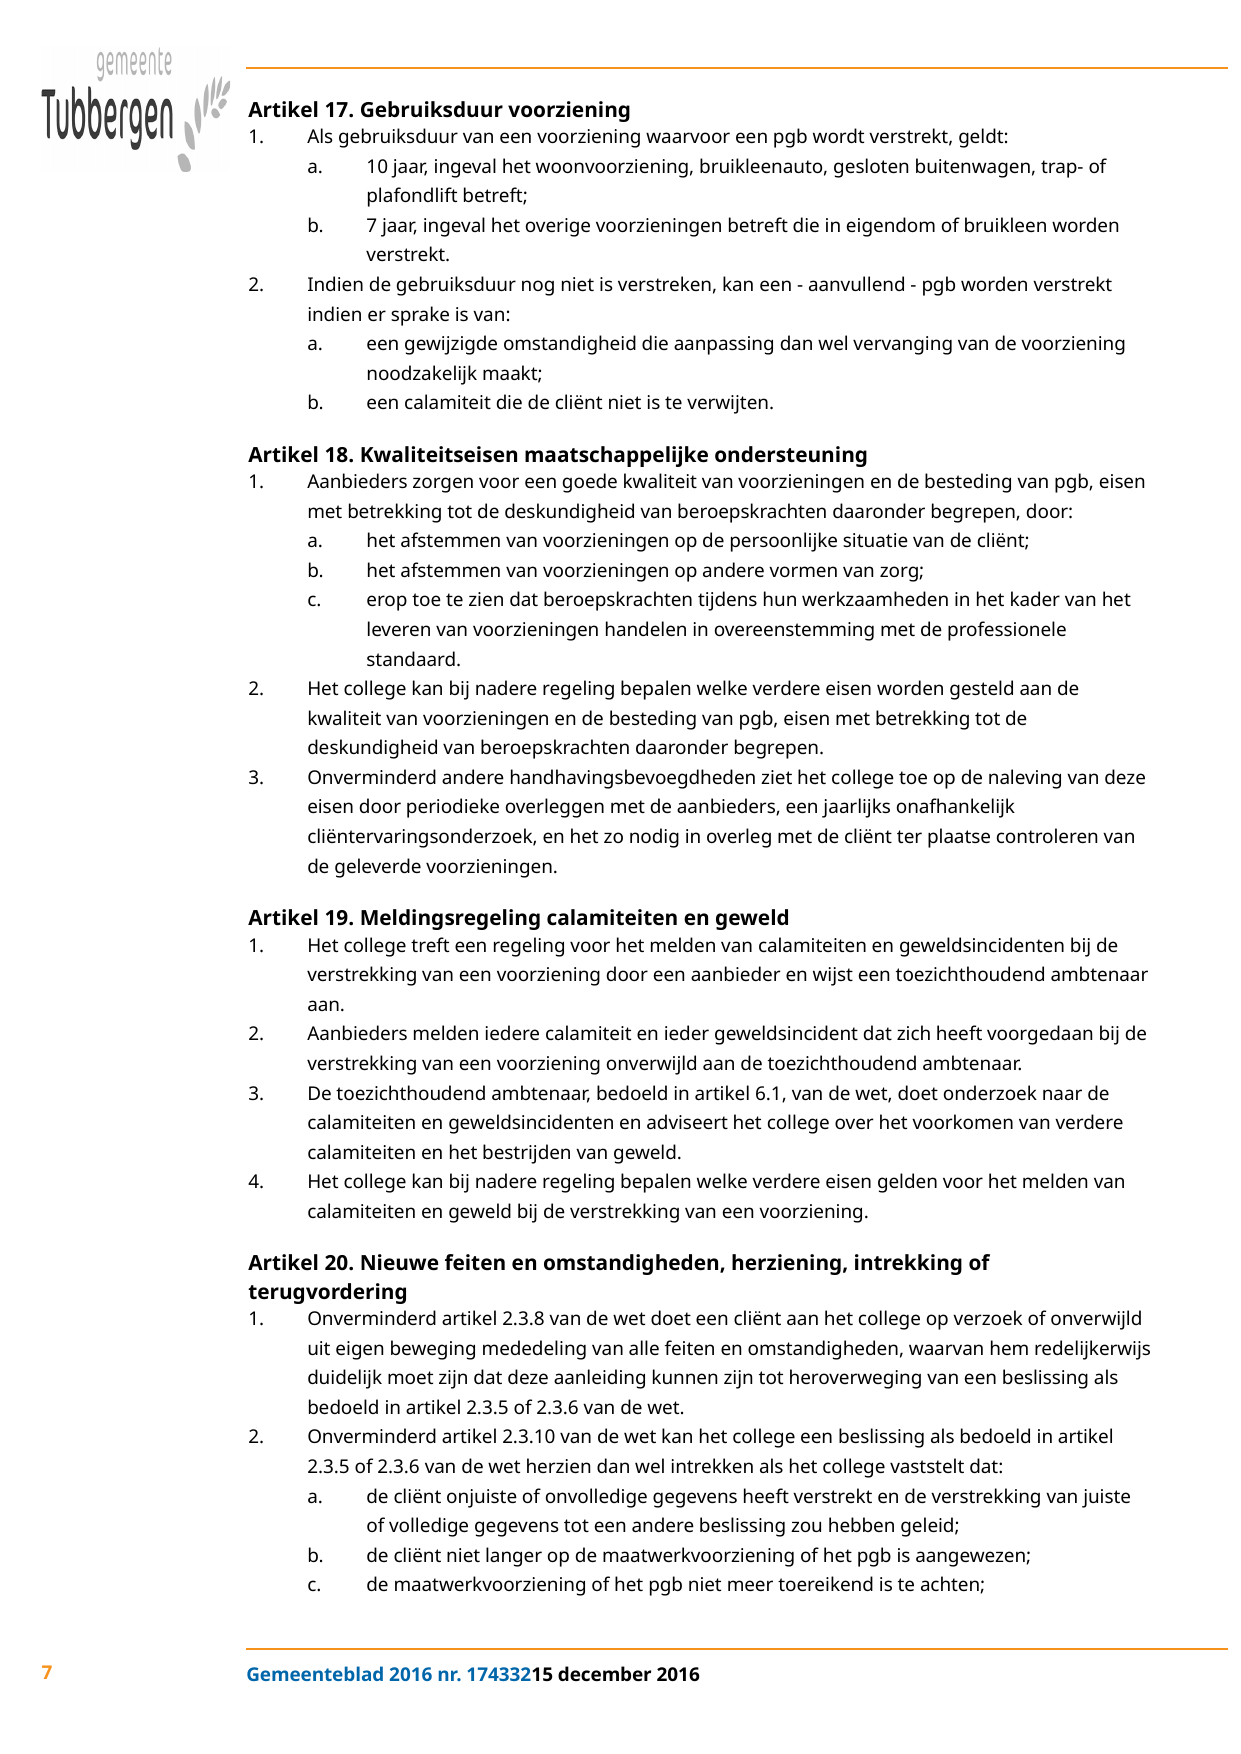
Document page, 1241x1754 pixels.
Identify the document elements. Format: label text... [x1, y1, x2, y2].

list Indien de gebruiksduur nog niet is verstreken, kan een - aanvullend - pgb worden verstrekt indien er sprake is van: [248, 271, 1152, 326]
list de cliënt onjuiste of onvolledige gegevens heeft verstrekt en de verstrekking van juiste of volledige gegevens tot een andere beslissing zou hebben geleid; [307, 1483, 1152, 1538]
text Artikel 19. Meldingsregeling calamiteiten en geweld [248, 903, 1152, 932]
list Aanbieders melden iedere calamiteit en ieder geweldsincident dat zich heeft voorgedaan bij de verstrekking van een voorziening onverwijld aan de toezichthoudend ambtenaar. [248, 1021, 1152, 1076]
text Artikel 17. Gebruiksduur voorziening [248, 95, 1152, 123]
list Onverminderd artikel 2.3.8 van de wet doet een cliënt aan het college op verzoek of onverwijld uit eigen beweging mededeling van alle feiten en omstandigheden, waarvan hem redelijkerwijs duidelijk moet zijn dat deze aanleiding kunnen zijn tot heroverweging van een beslissing als bedoeld in artikel 2.3.5 of 2.3.6 van de wet. [248, 1305, 1152, 1420]
list 7 jaar, ingeval het overige voorzieningen betreft die in eigendom of bruikleen worden verstrekt. [307, 212, 1152, 267]
list 10 jaar, ingeval het woonvoorziening, bruikleenauto, gesloten buitenwagen, trap- of plafondlift betreft; [307, 153, 1152, 208]
list Onverminderd andere handhavingsbevoegdheden ziet het college toe op de naleving van deze eisen door periodieke overleggen met de aanbieders, een jaarlijks onafhankelijk cliëntervaringsonderzoek, en het zo nodig in overleg met de cliënt ter plaatse controleren van de geleverde voorzieningen. [248, 764, 1152, 879]
list erop toe te zien dat beroepskrachten tijdens hun werkzaamheden in het kader van het leveren van voorzieningen handelen in overeenstemming met de professionele standaard. [307, 587, 1152, 672]
text Artikel 20. Nieuwe feiten en omstandigheden, herziening, intrekking of terugvordering [248, 1248, 1152, 1305]
list Het college kan bij nadere regeling bepalen welke verdere eisen worden gesteld aan de kwaliteit van voorzieningen en de besteding van pgb, eisen met betrekking tot de deskundigheid van beroepskrachten daaronder begrepen. [248, 675, 1152, 760]
list een gewijzigde omstandigheid die aanpassing dan wel vervanging van de voorziening noodzakelijk maakt; [307, 330, 1152, 386]
list Het college treft een regeling voor het melden van calamiteiten en geweldsincidenten bij de verstrekking van een voorziening door een aanbieder en wijst een toezichthoudend ambtenaar aan. [248, 932, 1152, 1017]
picture [41, 47, 231, 172]
list de cliënt niet langer op de maatwerkvoorziening of het pgb is aangewezen; [307, 1542, 1152, 1568]
list Aanbieders zorgen voor een goede kwaliteit van voorzieningen en de besteding van pgb, eisen met betrekking tot de deskundigheid van beroepskrachten daaronder begrepen, door: [248, 468, 1152, 524]
list het afstemmen van voorzieningen op de persoonlijke situatie van de cliënt; [307, 527, 1152, 553]
list De toezichthoudend ambtenaar, bedoeld in artikel 6.1, van de wet, doet onderzoek naar de calamiteiten en geweldsincidenten en adviseert het college over het voorkomen van verdere calamiteiten en het bestrijden van geweld. [248, 1080, 1152, 1164]
list het afstemmen van voorzieningen op andere vormen van zorg; [307, 557, 1152, 583]
list een calamiteit die de cliënt niet is te verwijten. [307, 389, 1152, 415]
list Als gebruiksduur van een voorziening waarvoor een pgb wordt verstrekt, geldt: [248, 123, 1152, 149]
text Artikel 18. Kwaliteitseisen maatschappelijke ondersteuning [248, 440, 1152, 468]
list Onverminderd artikel 2.3.10 van de wet kan het college een beslissing als bedoeld in artikel 2.3.5 of 2.3.6 van de wet herzien dan wel intrekken als het college vaststelt dat: [248, 1424, 1152, 1479]
list Het college kan bij nadere regeling bepalen welke verdere eisen gelden voor het melden van calamiteiten en geweld bij de verstrekking van een voorziening. [248, 1168, 1152, 1224]
list de maatwerkvoorziening of het pgb niet meer toereikend is te achten; [307, 1572, 1152, 1597]
